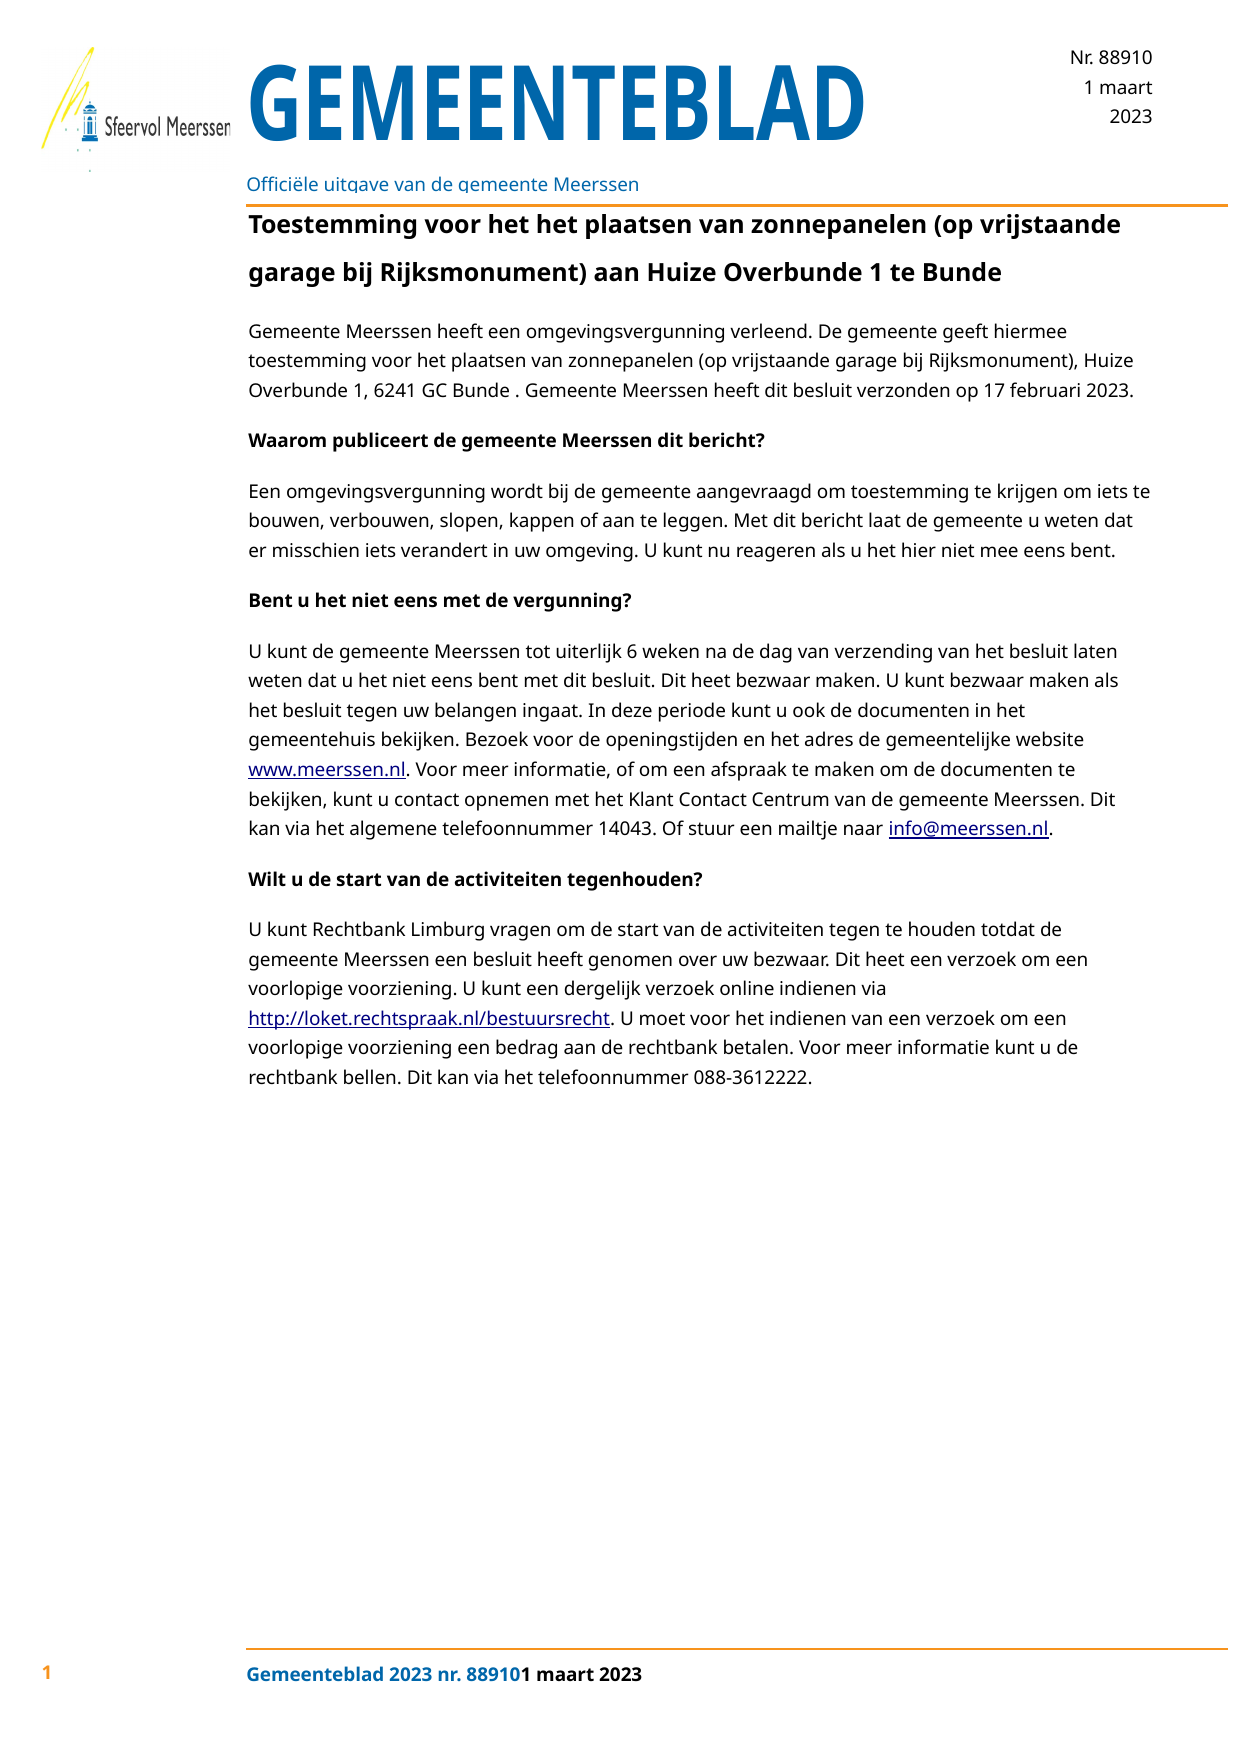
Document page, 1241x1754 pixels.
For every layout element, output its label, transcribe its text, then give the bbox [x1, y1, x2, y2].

text Toestemming voor het het plaatsen van zonnepanelen (op vrijstaande garage bij Rijksmonument) aan Huize Overbunde 1 te Bunde [248, 207, 1152, 288]
text U kunt Rechtbank Limburg vragen om de start van de activiteiten tegen te houden totdat de gemeente Meerssen een besluit heeft genomen over uw bezwaar. Dit heet een verzoek om een voorlopige voorziening. U kunt een dergelijk verzoek online indienen via http://loket.rechtspraak.nl/bestuursrecht. U moet voor het indienen van een verzoek om een voorlopige voorziening een bedrag aan de rechtbank betalen. Voor meer informatie kunt u de rechtbank bellen. Dit kan via het telefoonnummer 088-3612222. [248, 916, 1152, 1090]
text Waarom publiceert de gemeente Meerssen dit bericht? [248, 427, 1152, 453]
text Wilt u de start van de activiteiten tegenhouden? [248, 866, 1152, 892]
text U kunt de gemeente Meerssen tot uiterlijk 6 weken na de dag van verzending van het besluit laten weten dat u het niet eens bent met dit besluit. Dit heet bezwaar maken. U kunt bezwaar maken als het besluit tegen uw belangen ingaat. In deze periode kunt u ook de documenten in het gemeentehuis bekijken. Bezoek voor de openingstijden en het adres de gemeentelijke website www.meerssen.nl. Voor meer informatie, of om een afspraak te maken om de documenten te bekijken, kunt u contact opnemen met het Klant Contact Centrum van de gemeente Meerssen. Dit kan via het algemene telefoonnummer 14043. Of stuur een mailtje naar info@meerssen.nl. [248, 638, 1152, 841]
text Gemeente Meerssen heeft een omgevingsvergunning verleend. De gemeente geeft hiermee toestemming voor het plaatsen van zonnepanelen (op vrijstaande garage bij Rijksmonument), Huize Overbunde 1, 6241 GC Bunde . Gemeente Meerssen heeft dit besluit verzonden op 17 februari 2023. [248, 318, 1152, 403]
text Een omgevingsvergunning wordt bij de gemeente aangevraagd om toestemming te krijgen om iets te bouwen, verbouwen, slopen, kappen of aan te leggen. Met dit bericht laat de gemeente u weten dat er misschien iets verandert in uw omgeving. U kunt nu reageren als u het hier niet mee eens bent. [248, 478, 1152, 563]
picture [41, 47, 231, 172]
text Bent u het niet eens met de vergunning? [248, 587, 1152, 613]
